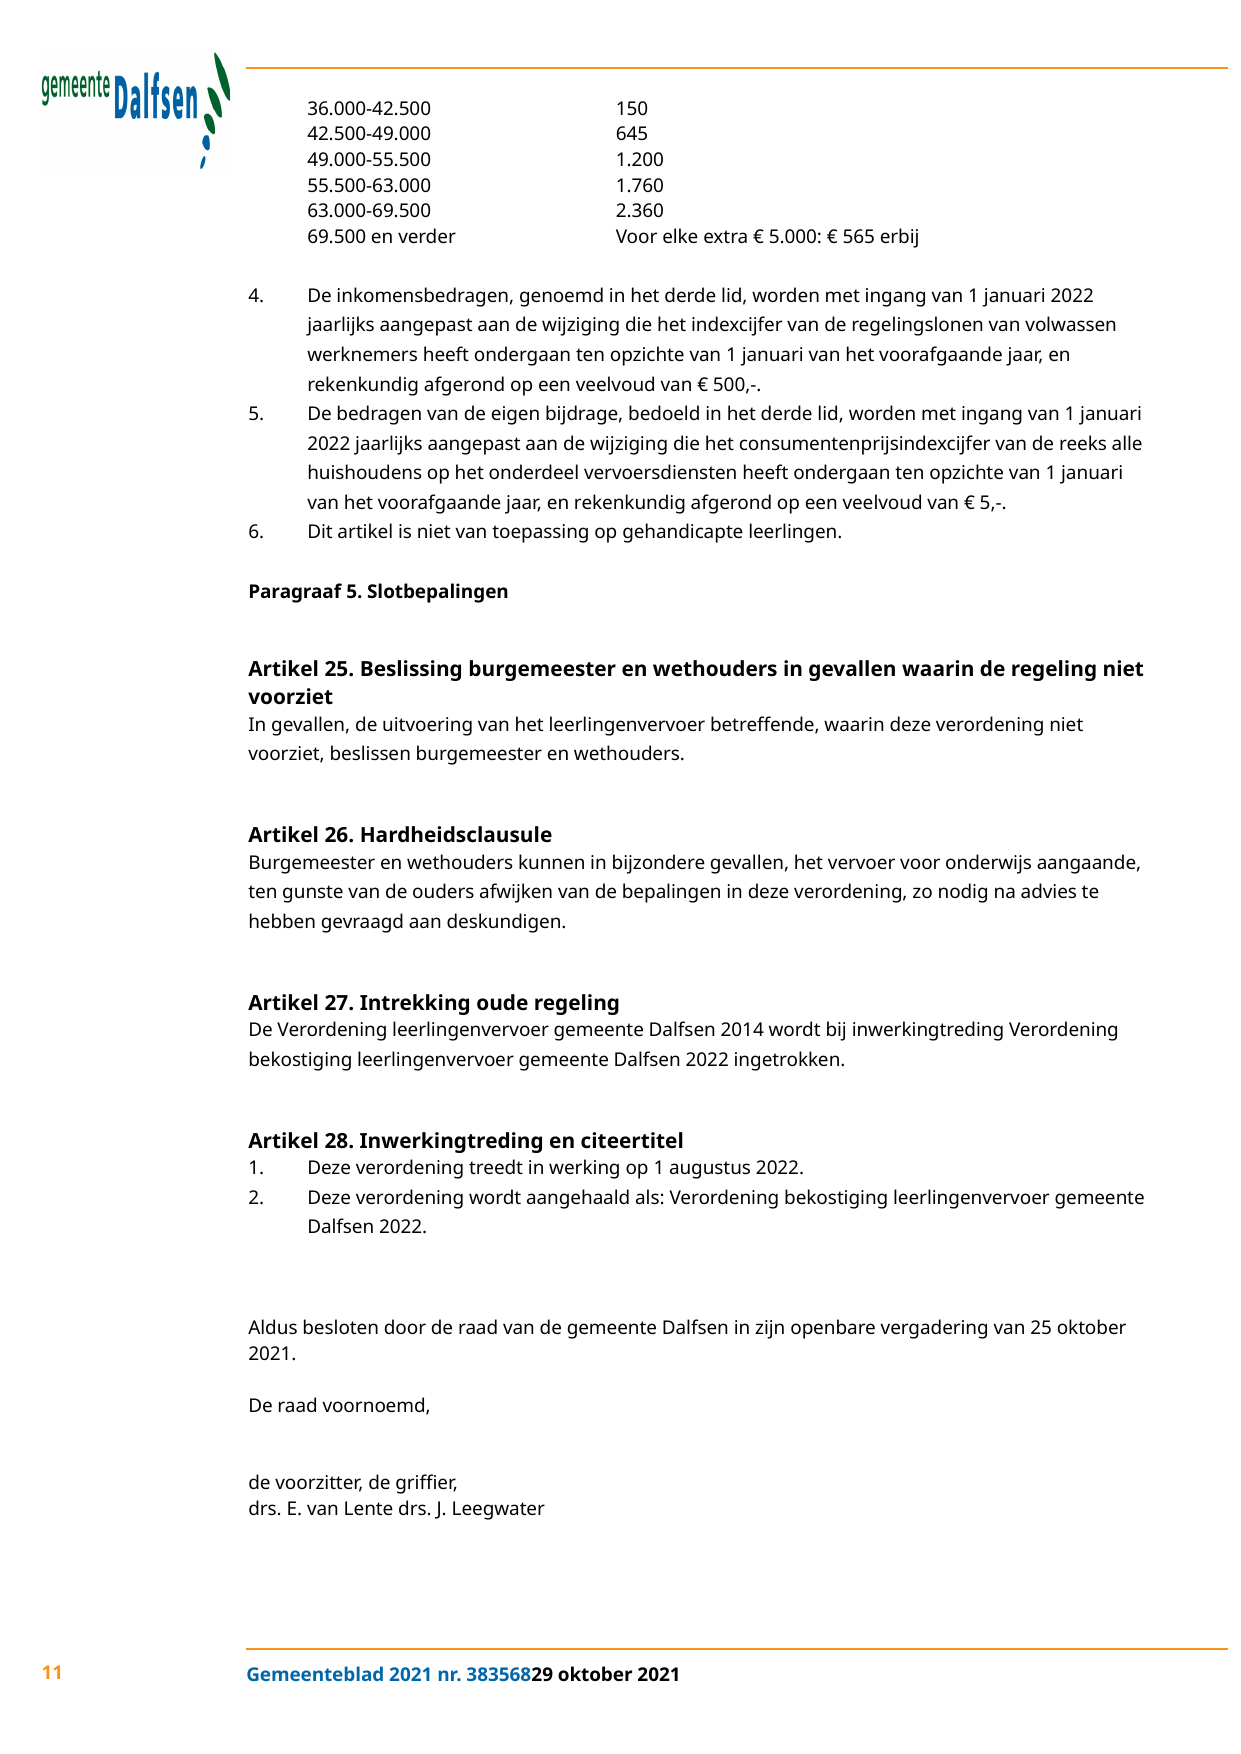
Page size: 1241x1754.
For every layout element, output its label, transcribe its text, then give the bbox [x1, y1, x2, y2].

list Deze verordening treedt in werking op 1 augustus 2022. [248, 1154, 1152, 1180]
text Burgemeester en wethouders kunnen in bijzondere gevallen, het vervoer voor onderwijs aangaande, ten gunste van de ouders afwijken van de bepalingen in deze verordening, zo nodig na advies te hebben gevraagd aan deskundigen. [248, 849, 1152, 934]
table_cell 645 [557, 121, 1152, 146]
table_cell 2.360 [557, 198, 1152, 223]
text Artikel 26. Hardheidsclausule [248, 820, 1152, 849]
table_cell 63.000-69.500 [248, 198, 557, 223]
table_cell Voor elke extra € 5.000: € 565 erbij [557, 224, 1152, 249]
table_cell 49.000-55.500 [248, 146, 557, 172]
list Dit artikel is niet van toepassing op gehandicapte leerlingen. [248, 519, 1152, 544]
text Artikel 28. Inwerkingtreding en citeertitel [248, 1126, 1152, 1154]
table_cell 55.500-63.000 [248, 172, 557, 198]
text de voorzitter, de griffier, [248, 1469, 1152, 1495]
text Paragraaf 5. Slotbepalingen [248, 578, 1152, 603]
table_cell 1.760 [557, 172, 1152, 198]
text In gevallen, de uitvoering van het leerlingenvervoer betreffende, waarin deze verordening niet voorziet, beslissen burgemeester en wethouders. [248, 711, 1152, 766]
table_cell 69.500 en verder [248, 224, 557, 249]
list De inkomensbedragen, genoemd in het derde lid, worden met ingang van 1 januari 2022 jaarlijks aangepast aan de wijziging die het indexcijfer van de regelingslonen van volwassen werknemers heeft ondergaan ten opzichte van 1 januari van het voorafgaande jaar, en rekenkundig afgerond op een veelvoud van € 500,-. [248, 282, 1152, 396]
list De bedragen van de eigen bijdrage, bedoeld in het derde lid, worden met ingang van 1 januari 2022 jaarlijks aangepast aan de wijziging die het consumentenprijsindexcijfer van de reeks alle huishoudens op het onderdeel vervoersdiensten heeft ondergaan ten opzichte van 1 januari van het voorafgaande jaar, en rekenkundig afgerond op een veelvoud van € 5,-. [248, 400, 1152, 515]
text De raad voornoemd, [248, 1392, 1152, 1417]
table_cell 42.500-49.000 [248, 121, 557, 146]
list Deze verordening wordt aangehaald als: Verordening bekostiging leerlingenvervoer gemeente Dalfsen 2022. [248, 1184, 1152, 1239]
table_cell 150 [557, 95, 1152, 121]
text De Verordening leerlingenvervoer gemeente Dalfsen 2014 wordt bij inwerkingtreding Verordening bekostiging leerlingenvervoer gemeente Dalfsen 2022 ingetrokken. [248, 1016, 1152, 1072]
text Artikel 27. Intrekking oude regeling [248, 988, 1152, 1016]
text Artikel 25. Beslissing burgemeester en wethouders in gevallen waarin de regeling niet voorziet [248, 654, 1152, 711]
table_cell 1.200 [557, 146, 1152, 172]
picture [41, 47, 231, 172]
table_cell 36.000-42.500 [248, 95, 557, 121]
text Aldus besloten door de raad van de gemeente Dalfsen in zijn openbare vergadering van 25 oktober 2021. [248, 1314, 1152, 1366]
text drs. E. van Lente drs. J. Leegwater [248, 1495, 1152, 1520]
